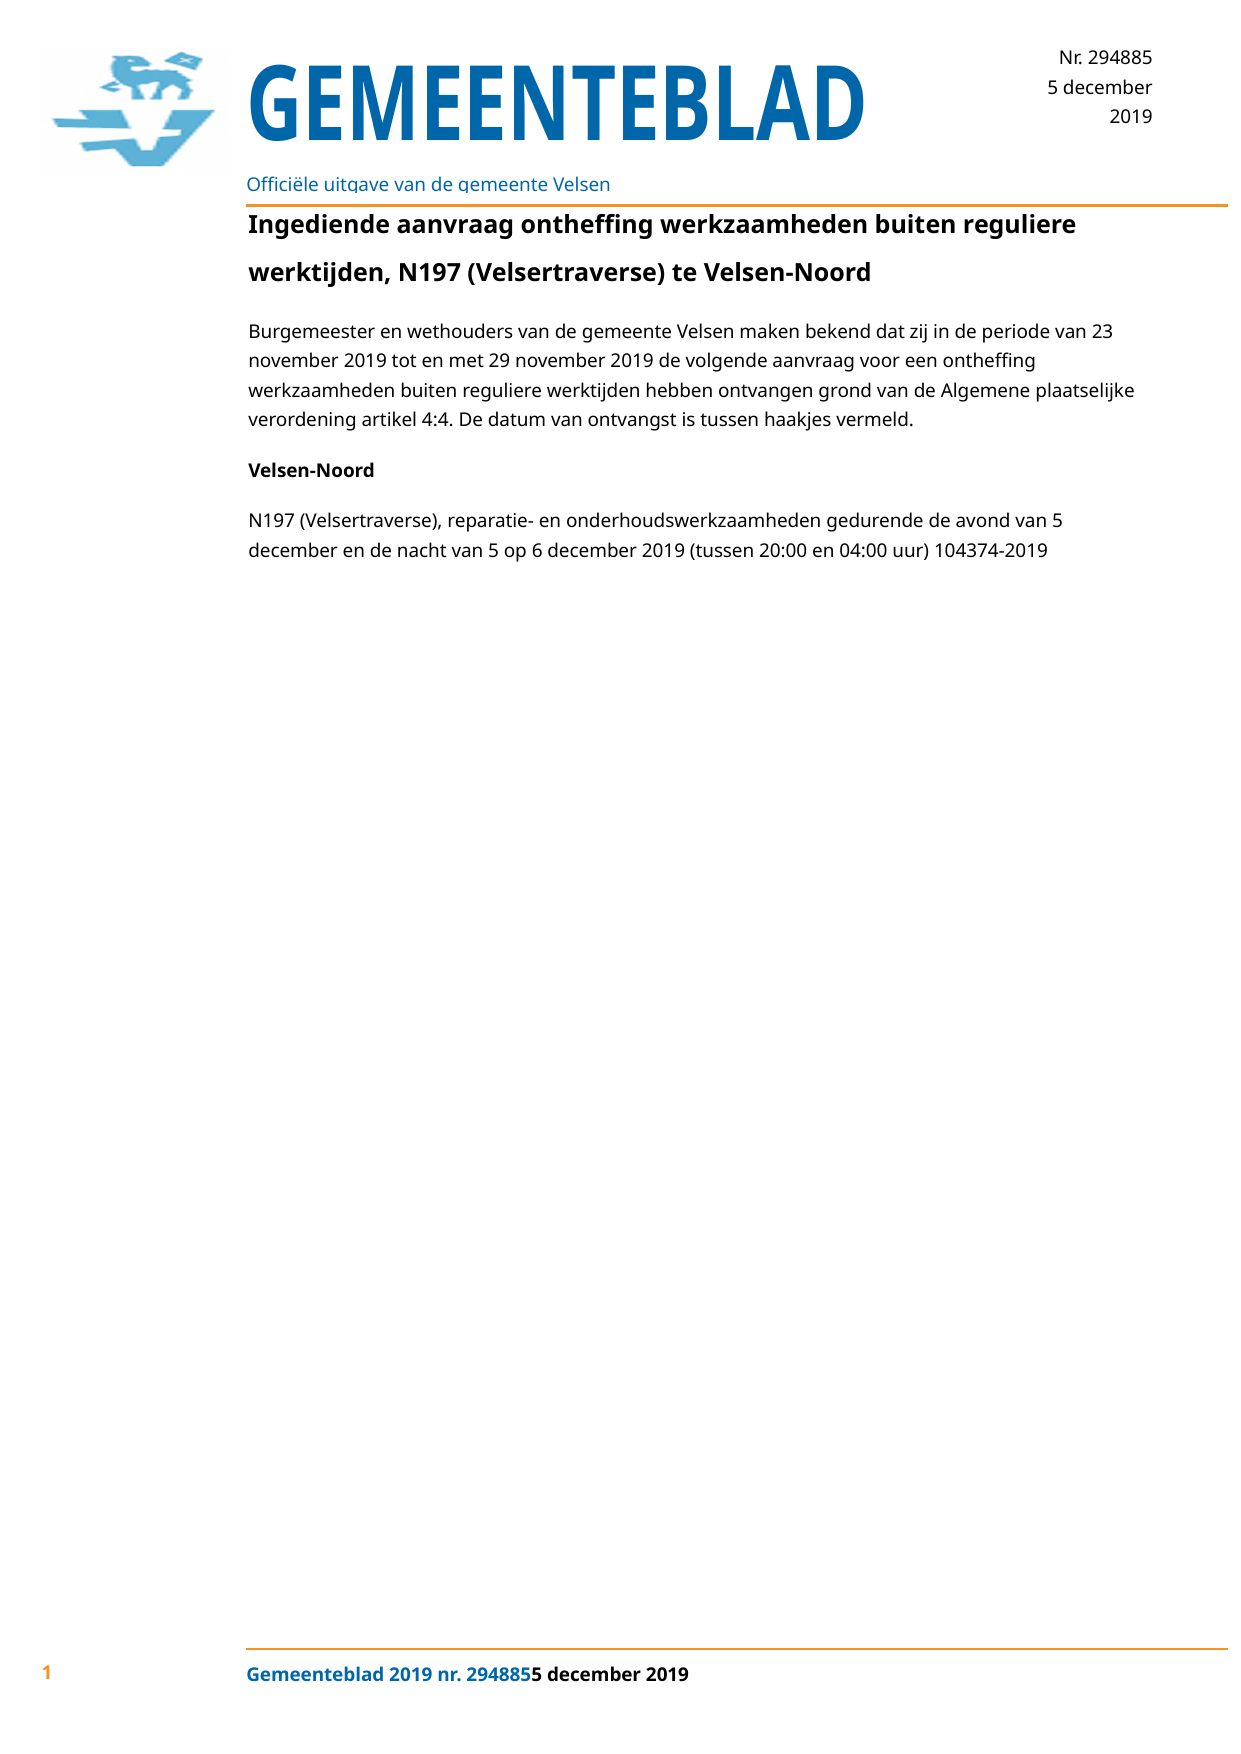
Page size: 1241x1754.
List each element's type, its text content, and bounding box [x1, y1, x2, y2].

text N197 (Velsertraverse), reparatie- en onderhoudswerkzaamheden gedurende de avond van 5 december en de nacht van 5 op 6 december 2019 (tussen 20:00 en 04:00 uur) 104374-2019 [248, 507, 1152, 563]
text Burgemeester en wethouders van de gemeente Velsen maken bekend dat zij in de periode van 23 november 2019 tot en met 29 november 2019 de volgende aanvraag voor een ontheffing werkzaamheden buiten reguliere werktijden hebben ontvangen grond van de Algemene plaatselijke verordening artikel 4:4. De datum van ontvangst is tussen haakjes vermeld. [248, 318, 1152, 432]
text Velsen-Noord [248, 457, 1152, 483]
text Ingediende aanvraag ontheffing werkzaamheden buiten reguliere werktijden, N197 (Velsertraverse) te Velsen-Noord [248, 207, 1152, 288]
picture [41, 47, 231, 172]
